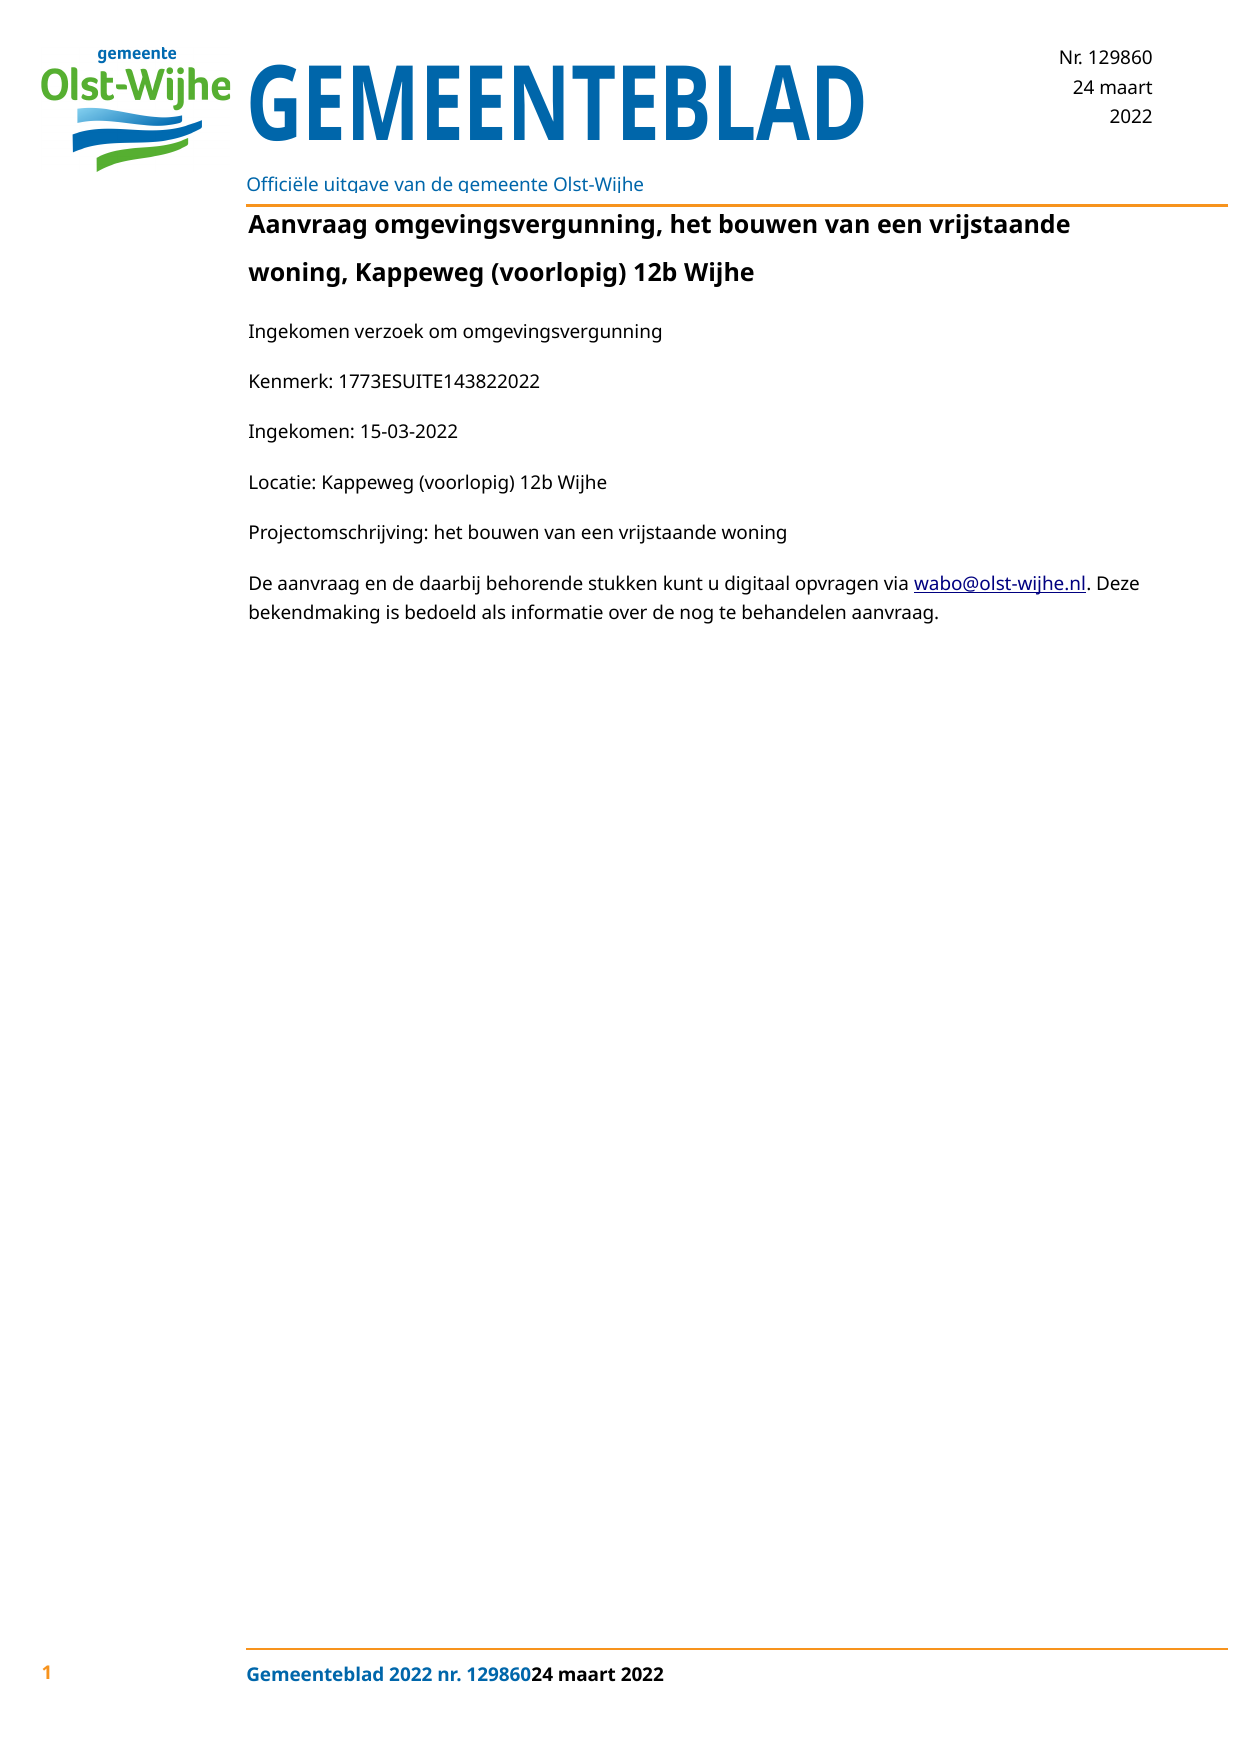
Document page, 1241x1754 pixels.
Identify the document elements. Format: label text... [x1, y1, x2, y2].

text Projectomschrijving: het bouwen van een vrijstaande woning [248, 519, 1152, 545]
text Kenmerk: 1773ESUITE143822022 [248, 368, 1152, 394]
text Aanvraag omgevingsvergunning, het bouwen van een vrijstaande woning, Kappeweg (voorlopig) 12b Wijhe [248, 207, 1152, 288]
text De aanvraag en de daarbij behorende stukken kunt u digitaal opvragen via wabo@olst-wijhe.nl. Deze bekendmaking is bedoeld als informatie over de nog te behandelen aanvraag. [248, 570, 1152, 625]
text Ingekomen: 15-03-2022 [248, 419, 1152, 444]
picture [41, 47, 231, 172]
text Ingekomen verzoek om omgevingsvergunning [248, 318, 1152, 344]
text Locatie: Kappeweg (voorlopig) 12b Wijhe [248, 469, 1152, 495]
